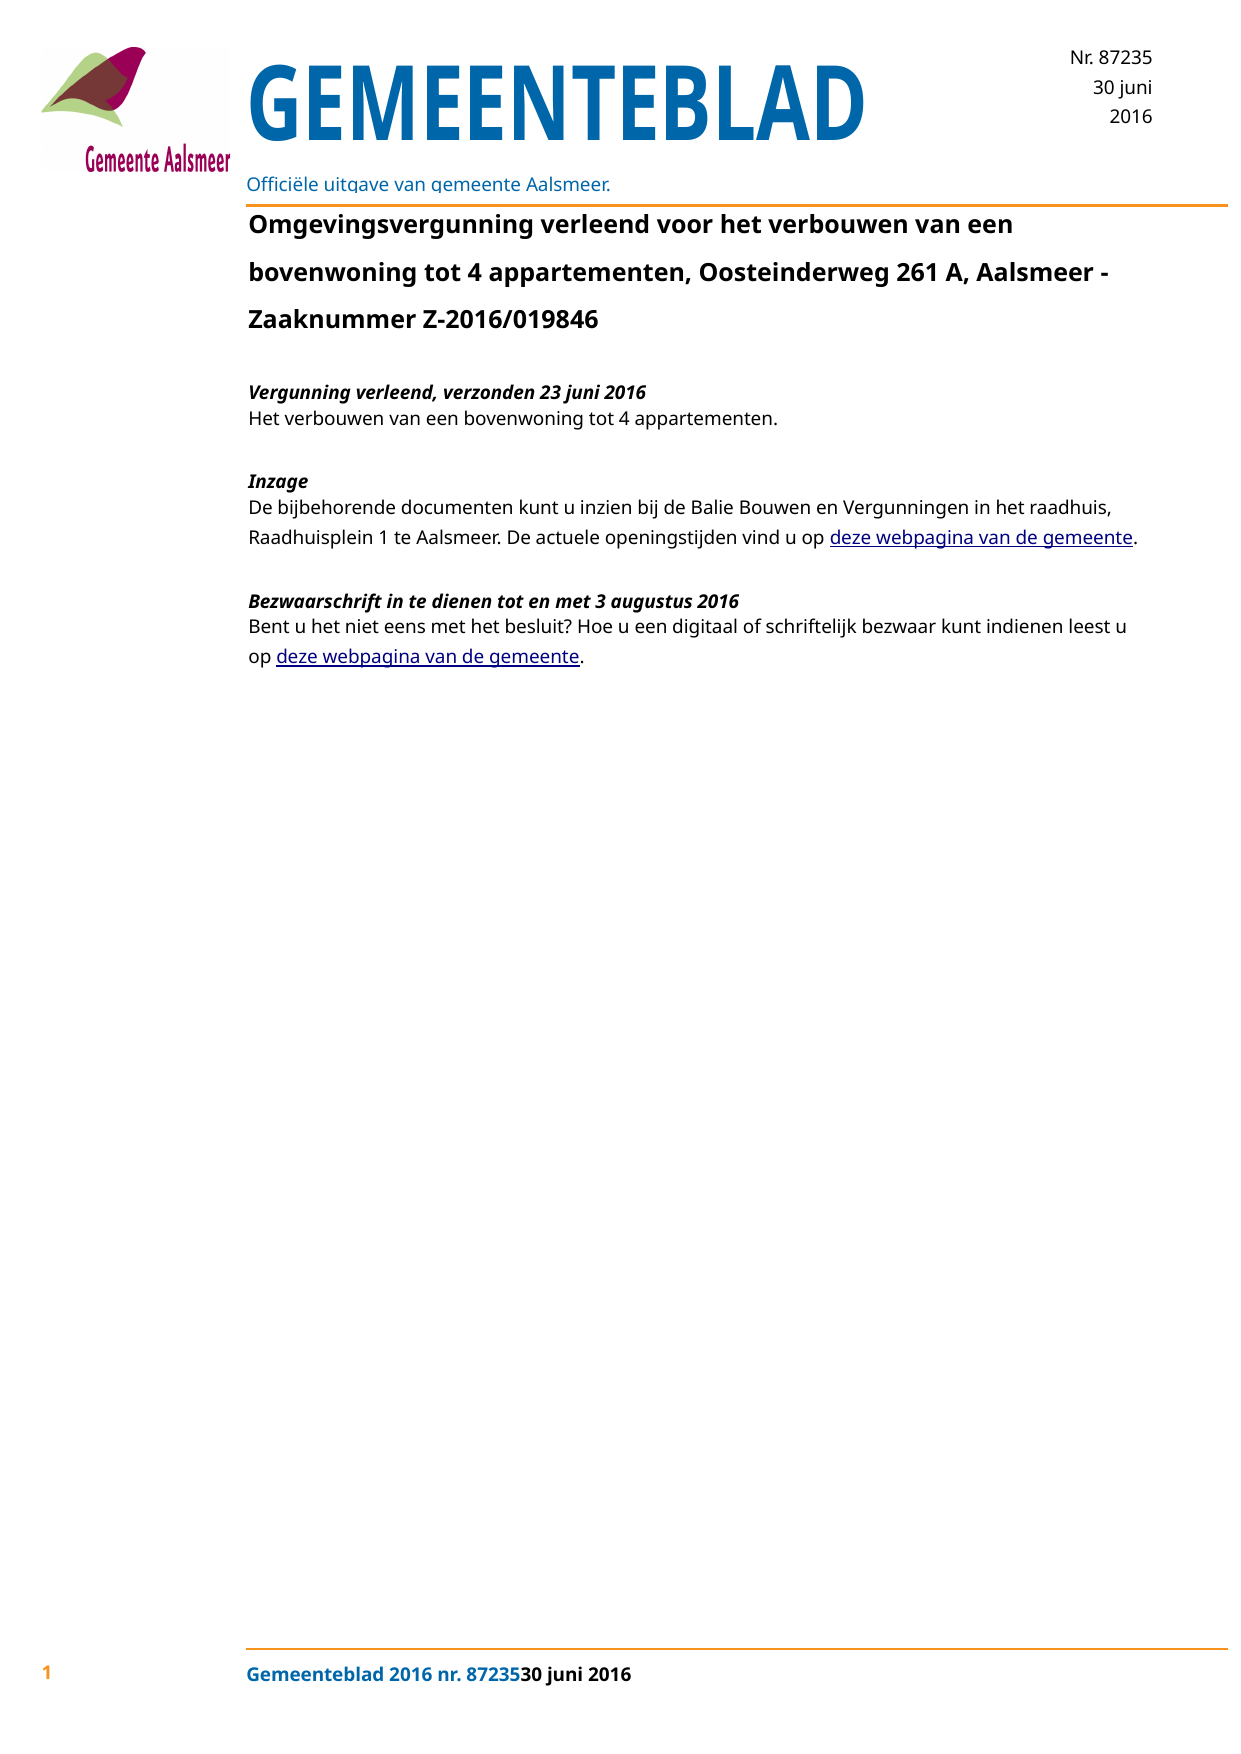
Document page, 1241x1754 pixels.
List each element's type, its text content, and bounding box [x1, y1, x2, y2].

text Inzage [248, 469, 1152, 494]
text Het verbouwen van een bovenwoning tot 4 appartementen. [248, 405, 1152, 431]
text Bezwaarschrift in te dienen tot en met 3 augustus 2016 [248, 588, 1152, 614]
text Vergunning verleend, verzonden 23 juni 2016 [248, 379, 1152, 405]
text Bent u het niet eens met het besluit? Hoe u een digitaal of schriftelijk bezwaar kunt indienen leest u op deze webpagina van de gemeente. [248, 614, 1152, 669]
picture [41, 47, 231, 172]
text Omgevingsvergunning verleend voor het verbouwen van een bovenwoning tot 4 appartementen, Oosteinderweg 261 A, Aalsmeer - Zaaknummer Z-2016/019846 [248, 207, 1152, 336]
text De bijbehorende documenten kunt u inzien bij de Balie Bouwen en Vergunningen in het raadhuis, Raadhuisplein 1 te Aalsmeer. De actuele openingstijden vind u op deze webpagina van de gemeente. [248, 494, 1152, 550]
